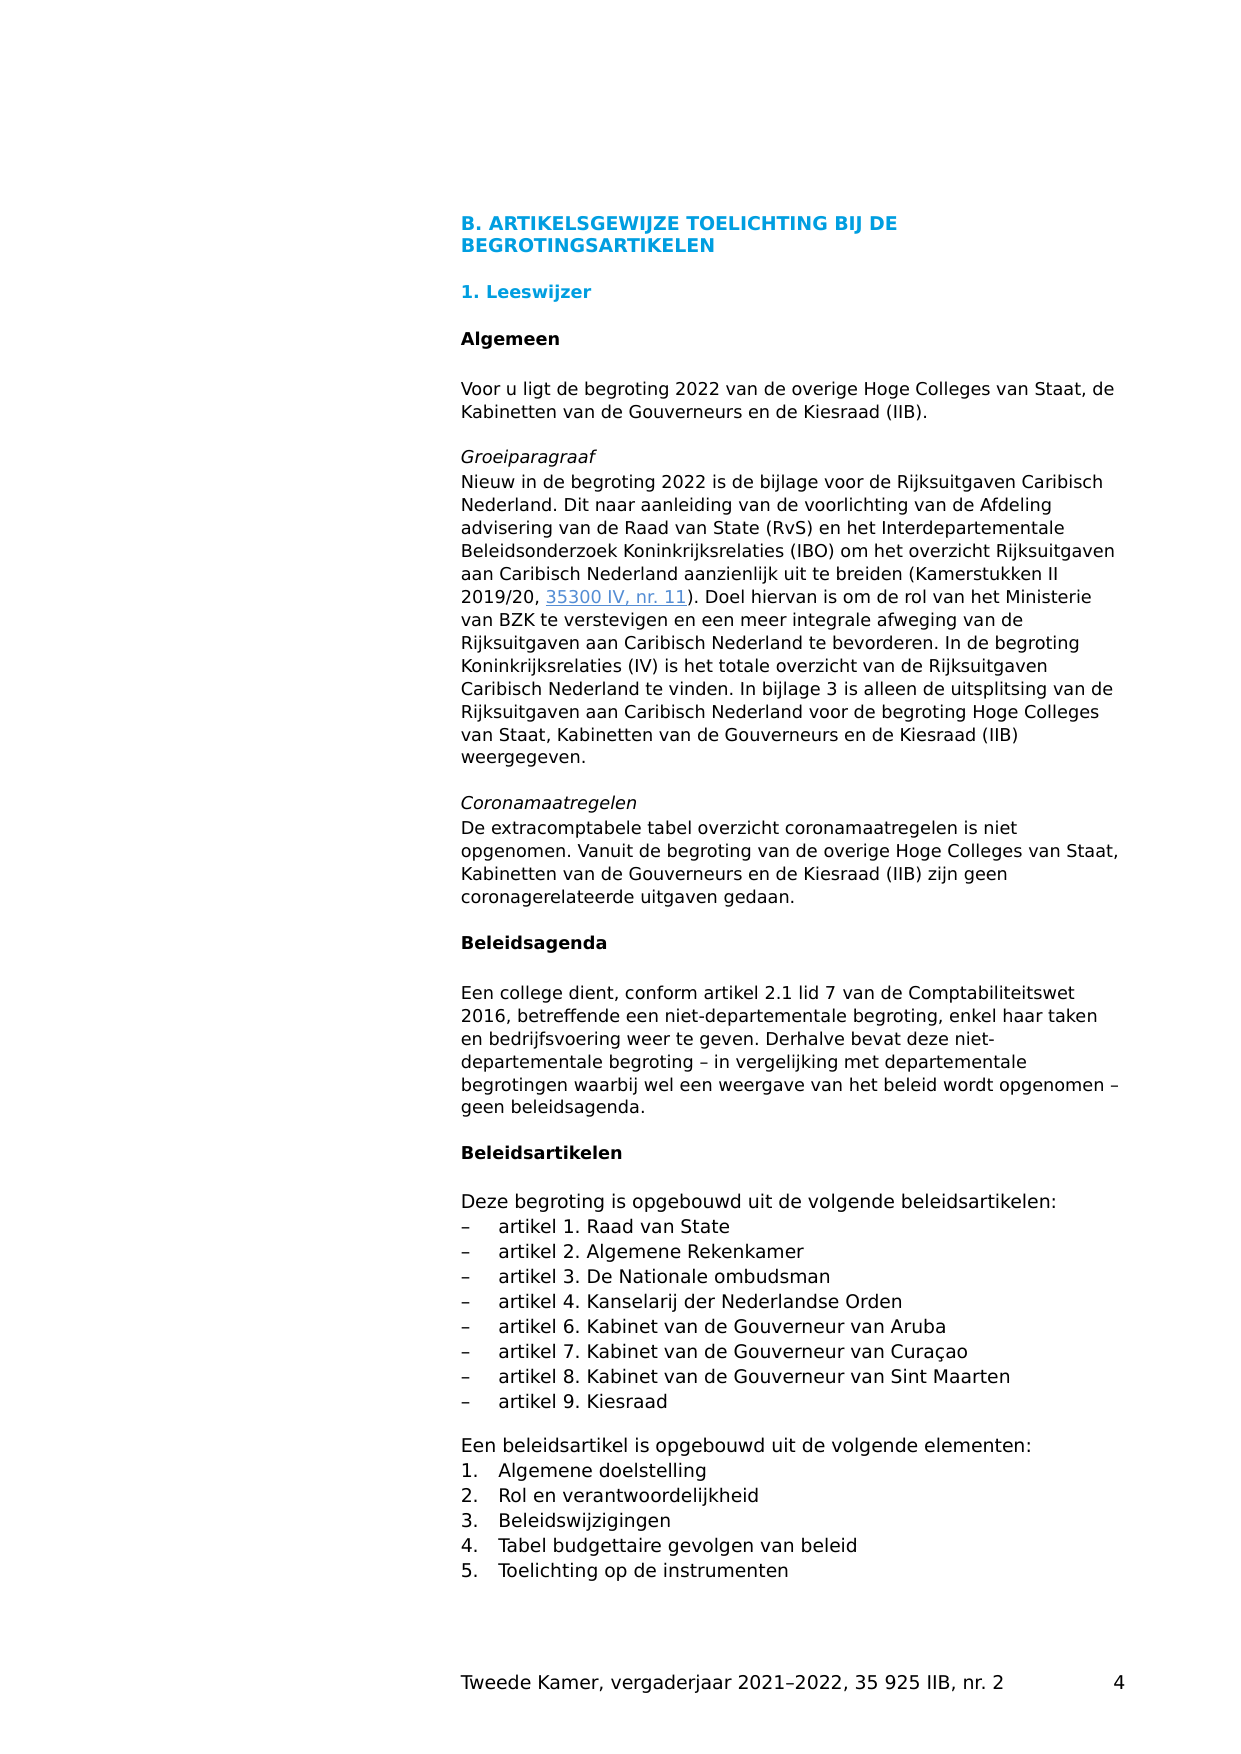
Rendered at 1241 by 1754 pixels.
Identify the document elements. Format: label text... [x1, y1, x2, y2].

list artikel 8. Kabinet van de Gouverneur van Sint Maarten [461, 1363, 1125, 1388]
text Een beleidsartikel is opgebouwd uit de volgende elementen: [461, 1435, 1125, 1457]
list Rol en verantwoordelijkheid [461, 1482, 1125, 1507]
text Nieuw in de begroting 2022 is de bijlage voor de Rijksuitgaven Caribisch Nederland. Dit naar aanleiding van de voorlichting van de Afdeling advisering van de Raad van State (RvS) en het Interdepartementale Beleidsonderzoek Koninkrijksrelaties (IBO) om het overzicht Rijksuitgaven aan Caribisch Nederland aanzienlijk uit te breiden (Kamerstukken II 2019/20, 35300 IV, nr. 11). Doel hiervan is om de rol van het Ministerie van BZK te verstevigen en een meer integrale afweging van de Rijksuitgaven aan Caribisch Nederland te bevorderen. In de begroting Koninkrijksrelaties (IV) is het totale overzicht van de Rijksuitgaven Caribisch Nederland te vinden. In bijlage 3 is alleen de uitsplitsing van de Rijksuitgaven aan Caribisch Nederland voor de begroting Hoge Colleges van Staat, Kabinetten van de Gouverneurs en de Kiesraad (IIB) weergegeven. [461, 471, 1125, 768]
list artikel 9. Kiesraad [461, 1388, 1125, 1413]
text Algemeen [461, 327, 1125, 350]
text Een college dient, conform artikel 2.1 lid 7 van de Comptabiliteitswet 2016, betreffende een niet-departementale begroting, enkel haar taken en bedrijfsvoering weer te geven. Derhalve bevat deze niet-departementale begroting – in vergelijking met departementale begrotingen waarbij wel een weergave van het beleid wordt opgenomen – geen beleidsagenda. [461, 981, 1125, 1118]
title 1. Leeswijzer [461, 280, 1125, 303]
text De extracomptabele tabel overzicht coronamaatregelen is niet opgenomen. Vanuit de begroting van de overige Hoge Colleges van Staat, Kabinetten van de Gouverneurs en de Kiesraad (IIB) zijn geen coronagerelateerde uitgaven gedaan. [461, 816, 1125, 908]
text Deze begroting is opgebouwd uit de volgende beleidsartikelen: [461, 1191, 1125, 1213]
text Beleidsartikelen [461, 1141, 1125, 1164]
list Toelichting op de instrumenten [461, 1557, 1125, 1582]
list Tabel budgettaire gevolgen van beleid [461, 1532, 1125, 1557]
text Voor u ligt de begroting 2022 van de overige Hoge Colleges van Staat, de Kabinetten van de Gouverneurs en de Kiesraad (IIB). [461, 377, 1125, 423]
text Groeiparagraaf [461, 446, 1125, 468]
list artikel 7. Kabinet van de Gouverneur van Curaçao [461, 1338, 1125, 1363]
text Beleidsagenda [461, 931, 1125, 954]
list artikel 3. De Nationale ombudsman [461, 1263, 1125, 1288]
title B. Artikelsgewijze toelichting bij de begrotingsartikelen [461, 213, 1125, 257]
text Coronamaatregelen [461, 791, 1125, 814]
list artikel 1. Raad van State [461, 1213, 1125, 1238]
list Beleidswijzigingen [461, 1507, 1125, 1532]
list artikel 2. Algemene Rekenkamer [461, 1238, 1125, 1263]
list artikel 4. Kanselarij der Nederlandse Orden [461, 1288, 1125, 1313]
list Algemene doelstelling [461, 1457, 1125, 1482]
list artikel 6. Kabinet van de Gouverneur van Aruba [461, 1313, 1125, 1338]
